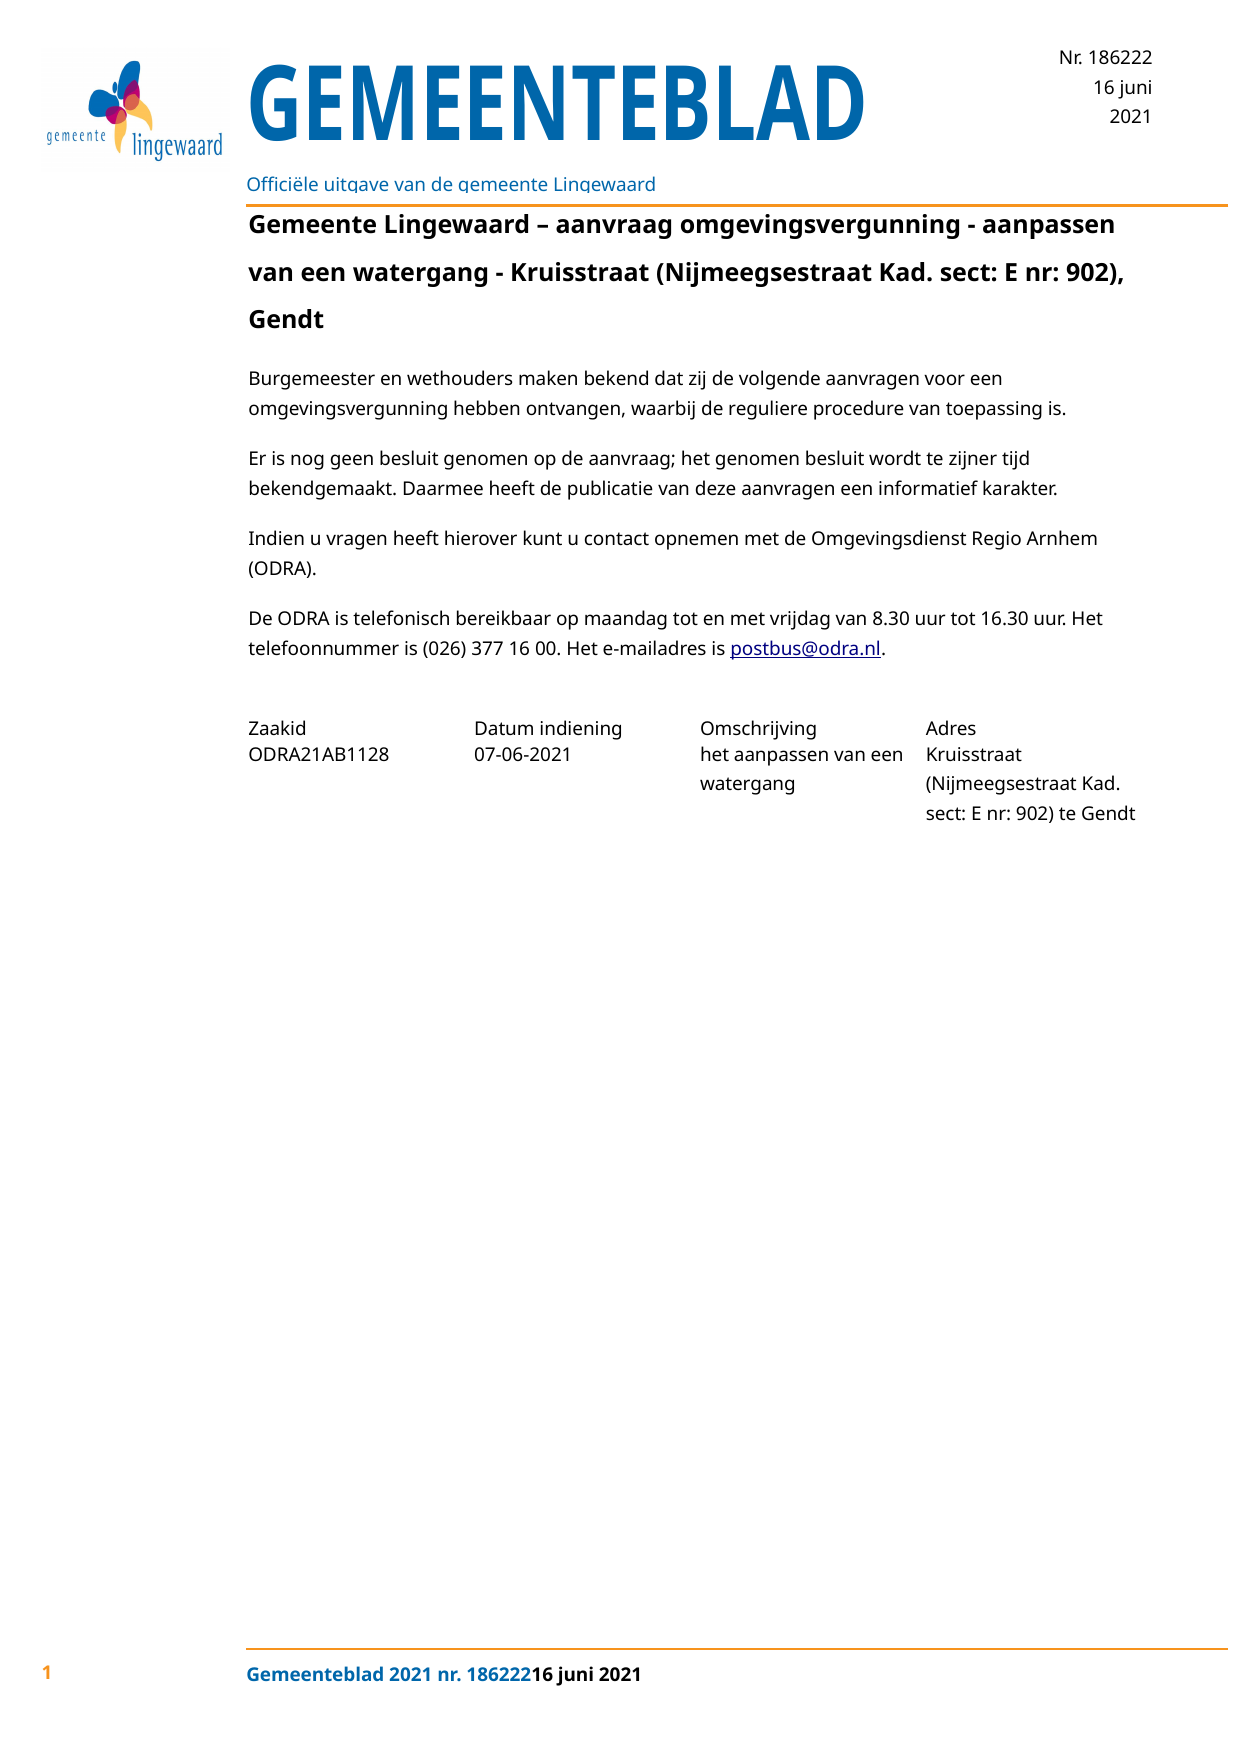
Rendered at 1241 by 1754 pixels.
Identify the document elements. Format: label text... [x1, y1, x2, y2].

text Er is nog geen besluit genomen op de aanvraag; het genomen besluit wordt te zijner tijd bekendgemaakt. Daarmee heeft de publicatie van deze aanvragen een informatief karakter. [248, 446, 1152, 501]
table_cell het aanpassen van een watergang [700, 741, 926, 826]
text Indien u vragen heeft hierover kunt u contact opnemen met de Omgevingsdienst Regio Arnhem (ODRA). [248, 526, 1152, 581]
text Burgemeester en wethouders maken bekend dat zij de volgende aanvragen voor een omgevingsvergunning hebben ontvangen, waarbij de reguliere procedure van toepassing is. [248, 366, 1152, 421]
table_cell 07-06-2021 [474, 741, 700, 826]
text De ODRA is telefonisch bereikbaar op maandag tot en met vrijdag van 8.30 uur tot 16.30 uur. Het telefoonnummer is (026) 377 16 00. Het e-mailadres is postbus@odra.nl. [248, 606, 1152, 661]
table_header Zaakid [248, 715, 474, 741]
table_cell Kruisstraat (Nijmeegsestraat Kad. sect: E nr: 902) te Gendt [926, 741, 1152, 826]
table_header Datum indiening [474, 715, 700, 741]
table_header Adres [926, 715, 1152, 741]
table_header Omschrijving [700, 715, 926, 741]
picture [41, 47, 231, 172]
table_cell ODRA21AB1128 [248, 741, 474, 826]
text Gemeente Lingewaard – aanvraag omgevingsvergunning - aanpassen van een watergang - Kruisstraat (Nijmeegsestraat Kad. sect: E nr: 902), Gendt [248, 207, 1152, 336]
